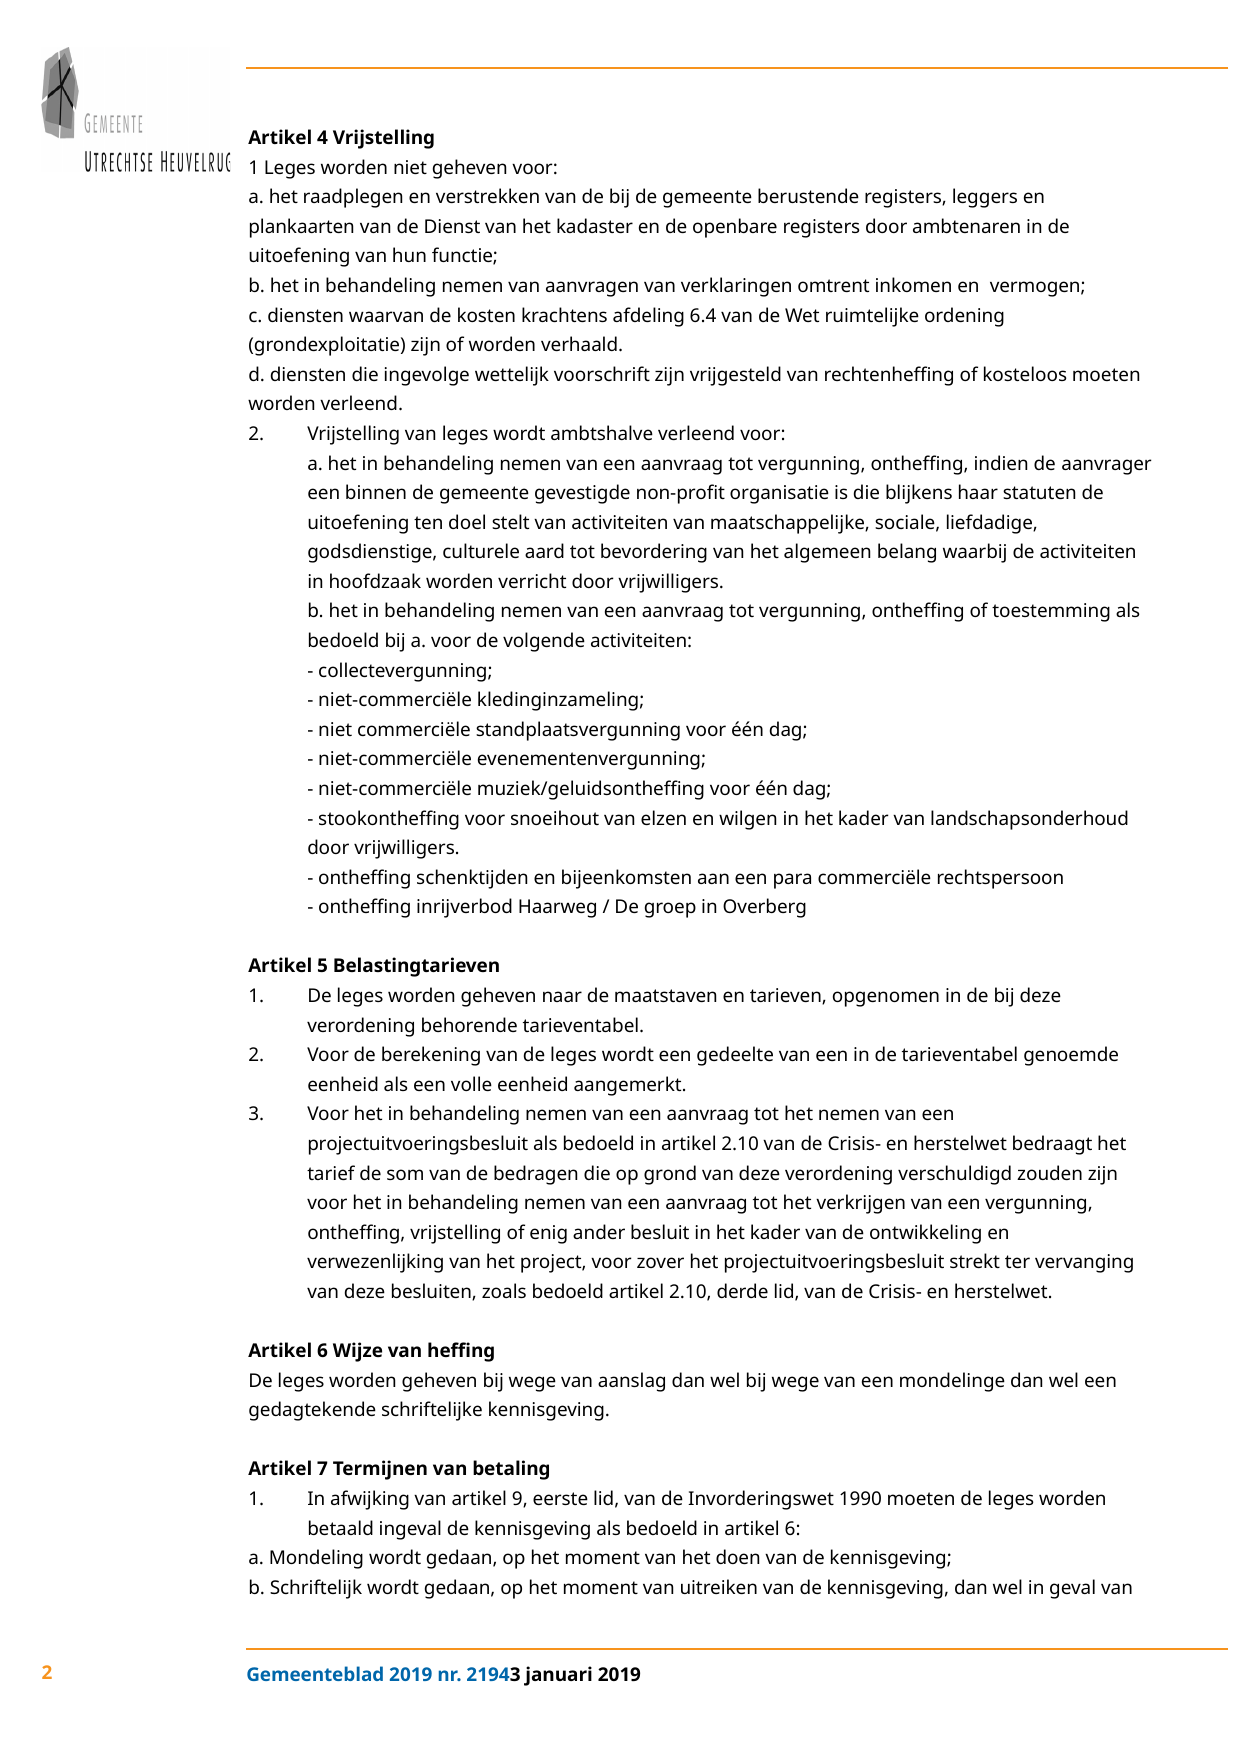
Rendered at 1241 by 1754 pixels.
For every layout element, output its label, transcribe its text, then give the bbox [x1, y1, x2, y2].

list In afwijking van artikel 9, eerste lid, van de Invorderingswet 1990 moeten de leges worden betaald ingeval de kennisgeving als bedoeld in artikel 6: [248, 1485, 1152, 1541]
text b. Schriftelijk wordt gedaan, op het moment van uitreiken van de kennisgeving, dan wel in geval van [248, 1574, 1152, 1600]
text d. diensten die ingevolge wettelijk voorschrift zijn vrijgesteld van rechtenheffing of kosteloos moeten worden verleend. [248, 361, 1152, 416]
list Voor het in behandeling nemen van een aanvraag tot het nemen van een projectuitvoeringsbesluit als bedoeld in artikel 2.10 van de Crisis- en herstelwet bedraagt het tarief de som van de bedragen die op grond van deze verordening verschuldigd zouden zijn voor het in behandeling nemen van een aanvraag tot het verkrijgen van een vergunning, ontheffing, vrijstelling of enig ander besluit in het kader van de ontwikkeling en verwezenlijking van het project, voor zover het projectuitvoeringsbesluit strekt ter vervanging van deze besluiten, zoals bedoeld artikel 2.10, derde lid, van de Crisis- en herstelwet. [248, 1101, 1152, 1304]
list De leges worden geheven naar de maatstaven en tarieven, opgenomen in de bij deze verordening behorende tarieventabel. [248, 982, 1152, 1038]
text a. het raadplegen en verstrekken van de bij de gemeente berustende registers, leggers en plankaarten van de Dienst van het kadaster en de openbare registers door ambtenaren in de uitoefening van hun functie; [248, 183, 1152, 268]
text a. Mondeling wordt gedaan, op het moment van het doen van de kennisgeving; [248, 1544, 1152, 1570]
list - niet-commerciële evenementenvergunning; [248, 746, 1152, 771]
text Artikel 4 Vrijstelling [248, 124, 1152, 150]
list - ontheffing schenktijden en bijeenkomsten aan een para commerciële rechtspersoon [248, 864, 1152, 890]
list - niet-commerciële kledinginzameling; [248, 686, 1152, 712]
list Vrijstelling van leges wordt ambtshalve verleend voor: [248, 420, 1152, 446]
text b. het in behandeling nemen van aanvragen van verklaringen omtrent inkomen en vermogen; [248, 272, 1152, 298]
text Artikel 5 Belastingtarieven [248, 953, 1152, 978]
list - niet commerciële standplaatsvergunning voor één dag; [248, 716, 1152, 742]
list - stookontheffing voor snoeihout van elzen en wilgen in het kader van landschapsonderhoud door vrijwilligers. [248, 805, 1152, 860]
list a. het in behandeling nemen van een aanvraag tot vergunning, ontheffing, indien de aanvrager een binnen de gemeente gevestigde non-profit organisatie is die blijkens haar statuten de uitoefening ten doel stelt van activiteiten van maatschappelijke, sociale, liefdadige, godsdienstige, culturele aard tot bevordering van het algemeen belang waarbij de activiteiten in hoofdzaak worden verricht door vrijwilligers. [248, 450, 1152, 594]
list - ontheffing inrijverbod Haarweg / De groep in Overberg [248, 893, 1152, 919]
text Artikel 7 Termijnen van betaling [248, 1456, 1152, 1481]
picture [41, 47, 231, 172]
list - collectevergunning; [248, 657, 1152, 683]
text Artikel 6 Wijze van heffing [248, 1337, 1152, 1363]
list - niet-commerciële muziek/geluidsontheffing voor één dag; [248, 775, 1152, 801]
text 1 Leges worden niet geheven voor: [248, 154, 1152, 180]
list b. het in behandeling nemen van een aanvraag tot vergunning, ontheffing of toestemming als bedoeld bij a. voor de volgende activiteiten: [248, 598, 1152, 653]
list Voor de berekening van de leges wordt een gedeelte van een in de tarieventabel genoemde eenheid als een volle eenheid aangemerkt. [248, 1041, 1152, 1097]
text De leges worden geheven bij wege van aanslag dan wel bij wege van een mondelinge dan wel een gedagtekende schriftelijke kennisgeving. [248, 1367, 1152, 1422]
text c. diensten waarvan de kosten krachtens afdeling 6.4 van de Wet ruimtelijke ordening (grondexploitatie) zijn of worden verhaald. [248, 302, 1152, 357]
